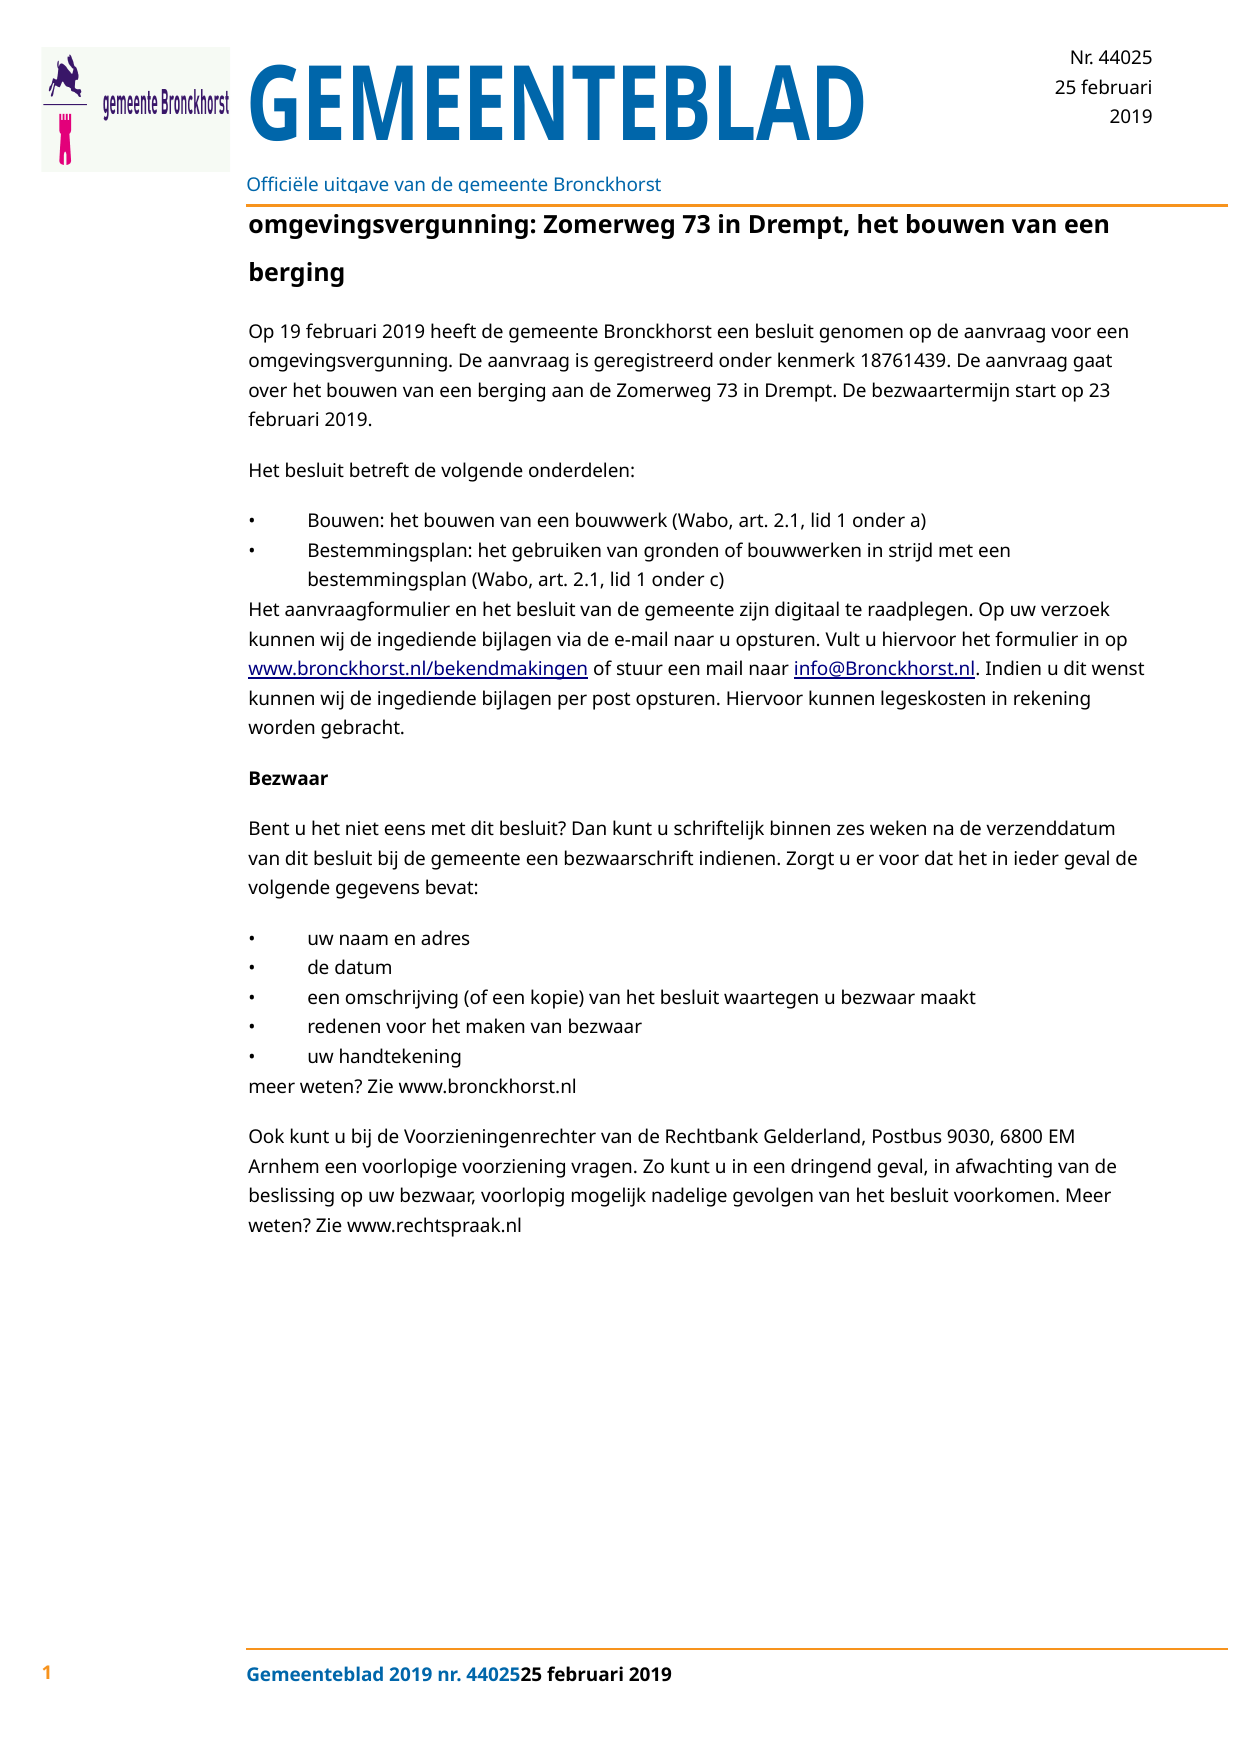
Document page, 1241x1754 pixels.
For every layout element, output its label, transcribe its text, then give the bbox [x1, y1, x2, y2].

list uw naam en adres [248, 925, 1152, 951]
list redenen voor het maken van bezwaar [248, 1014, 1152, 1039]
text Ook kunt u bij de Voorzieningenrechter van de Rechtbank Gelderland, Postbus 9030, 6800 EM Arnhem een voorlopige voorziening vragen. Zo kunt u in een dringend geval, in afwachting van de beslissing op uw bezwaar, voorlopig mogelijk nadelige gevolgen van het besluit voorkomen. Meer weten? Zie www.rechtspraak.nl [248, 1123, 1152, 1238]
text Op 19 februari 2019 heeft de gemeente Bronckhorst een besluit genomen op de aanvraag voor een omgevingsvergunning. De aanvraag is geregistreerd onder kenmerk 18761439. De aanvraag gaat over het bouwen van een berging aan de Zomerweg 73 in Drempt. De bezwaartermijn start op 23 februari 2019. [248, 318, 1152, 432]
text Het besluit betreft de volgende onderdelen: [248, 457, 1152, 483]
list Bestemmingsplan: het gebruiken van gronden of bouwwerken in strijd met een bestemmingsplan (Wabo, art. 2.1, lid 1 onder c) [248, 537, 1152, 592]
text Bent u het niet eens met dit besluit? Dan kunt u schriftelijk binnen zes weken na de verzenddatum van dit besluit bij de gemeente een bezwaarschrift indienen. Zorgt u er voor dat het in ieder geval de volgende gegevens bevat: [248, 815, 1152, 900]
text omgevingsvergunning: Zomerweg 73 in Drempt, het bouwen van een berging [248, 207, 1152, 288]
picture [41, 47, 231, 172]
text Bezwaar [248, 765, 1152, 791]
text meer weten? Zie www.bronckhorst.nl [248, 1073, 1152, 1099]
text Het aanvraagformulier en het besluit van de gemeente zijn digitaal te raadplegen. Op uw verzoek kunnen wij de ingediende bijlagen via de e-mail naar u opsturen. Vult u hiervoor het formulier in op www.bronckhorst.nl/bekendmakingen of stuur een mail naar info@Bronckhorst.nl. Indien u dit wenst kunnen wij de ingediende bijlagen per post opsturen. Hiervoor kunnen legeskosten in rekening worden gebracht. [248, 596, 1152, 740]
list een omschrijving (of een kopie) van het besluit waartegen u bezwaar maakt [248, 984, 1152, 1010]
list uw handtekening [248, 1043, 1152, 1069]
list de datum [248, 954, 1152, 980]
list Bouwen: het bouwen van een bouwwerk (Wabo, art. 2.1, lid 1 onder a) [248, 507, 1152, 533]
